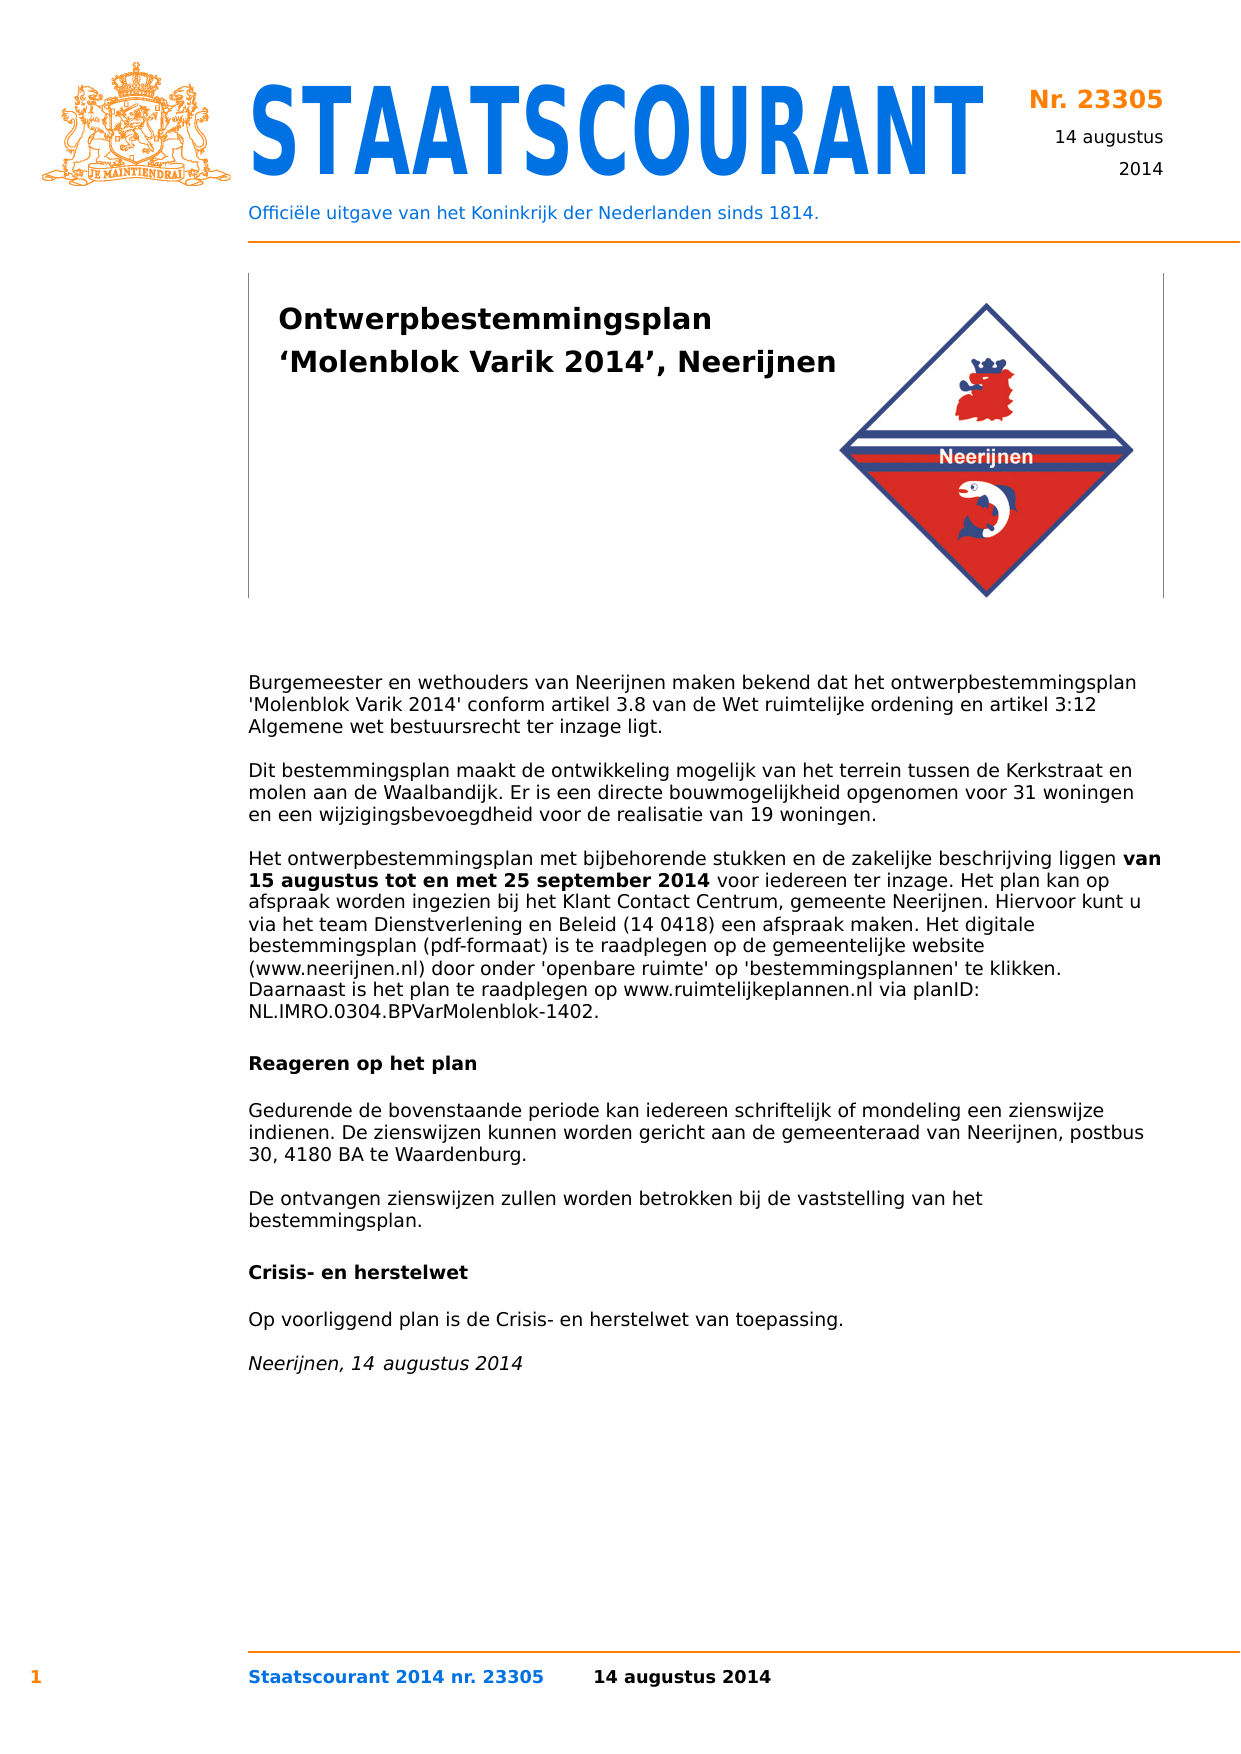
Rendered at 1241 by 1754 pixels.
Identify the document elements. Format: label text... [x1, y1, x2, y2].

table_cell Officiële uitgave van het Koninkrijk der Nederlanden sinds 1814. [248, 203, 1240, 241]
text Burgemeester en wethouders van Neerijnen maken bekend dat het ontwerpbestemmingsplan 'Molenblok Varik 2014' conform artikel 3.8 van de Wet ruimtelijke ordening en artikel 3:12 Algemene wet bestuursrecht ter inzage ligt. [248, 672, 1163, 738]
table_header Nr. 23305 [998, 62, 1240, 121]
subtitle Ontwerpbestemmingsplan ‘Molenblok Varik 2014’, Neerijnen [249, 273, 1163, 598]
text Neerijnen, 14 augustus 2014 [248, 1353, 1163, 1375]
subtitle Reageren op het plan [248, 1053, 1163, 1075]
table_header STAATSCOURANT [248, 62, 998, 203]
text De ontvangen zienswijzen zullen worden betrokken bij de vaststelling van het bestemmingsplan. [248, 1188, 1163, 1232]
table_cell 2014 [998, 153, 1240, 203]
picture [41, 62, 231, 186]
text Het ontwerpbestemmingsplan met bijbehorende stukken en de zakelijke beschrijving liggen van 15 augustus tot en met 25 september 2014 voor iedereen ter inzage. Het plan kan op afspraak worden ingezien bij het Klant Contact Centrum, gemeente Neerijnen. Hiervoor kunt u via het team Dienstverlening en Beleid (14 0418) een afspraak maken. Het digitale bestemmingsplan (pdf-formaat) is te raadplegen op de gemeentelijke website (www.neerijnen.nl) door onder 'openbare ruimte' op 'bestemmingsplannen' te klikken. Daarnaast is het plan te raadplegen op www.ruimtelijkeplannen.nl via planID: NL.IMRO.0304.BPVarMolenblok-1402. [248, 847, 1163, 1023]
table_header [25, 62, 248, 241]
text Dit bestemmingsplan maakt de ontwikkeling mogelijk van het terrein tussen de Kerkstraat en molen aan de Waalbandijk. Er is een directe bouwmogelijkheid opgenomen voor 31 woningen en een wijzigingsbevoegdheid voor de realisatie van 19 woningen. [248, 760, 1163, 826]
table_cell 14 augustus [998, 121, 1240, 153]
text Op voorliggend plan is de Crisis- en herstelwet van toepassing. [248, 1309, 1163, 1331]
picture [838, 302, 1134, 598]
text Gedurende de bovenstaande periode kan iedereen schriftelijk of mondeling een zienswijze indienen. De zienswijzen kunnen worden gericht aan de gemeenteraad van Neerijnen, postbus 30, 4180 BA te Waardenburg. [248, 1100, 1163, 1166]
subtitle Crisis- en herstelwet [248, 1262, 1163, 1284]
